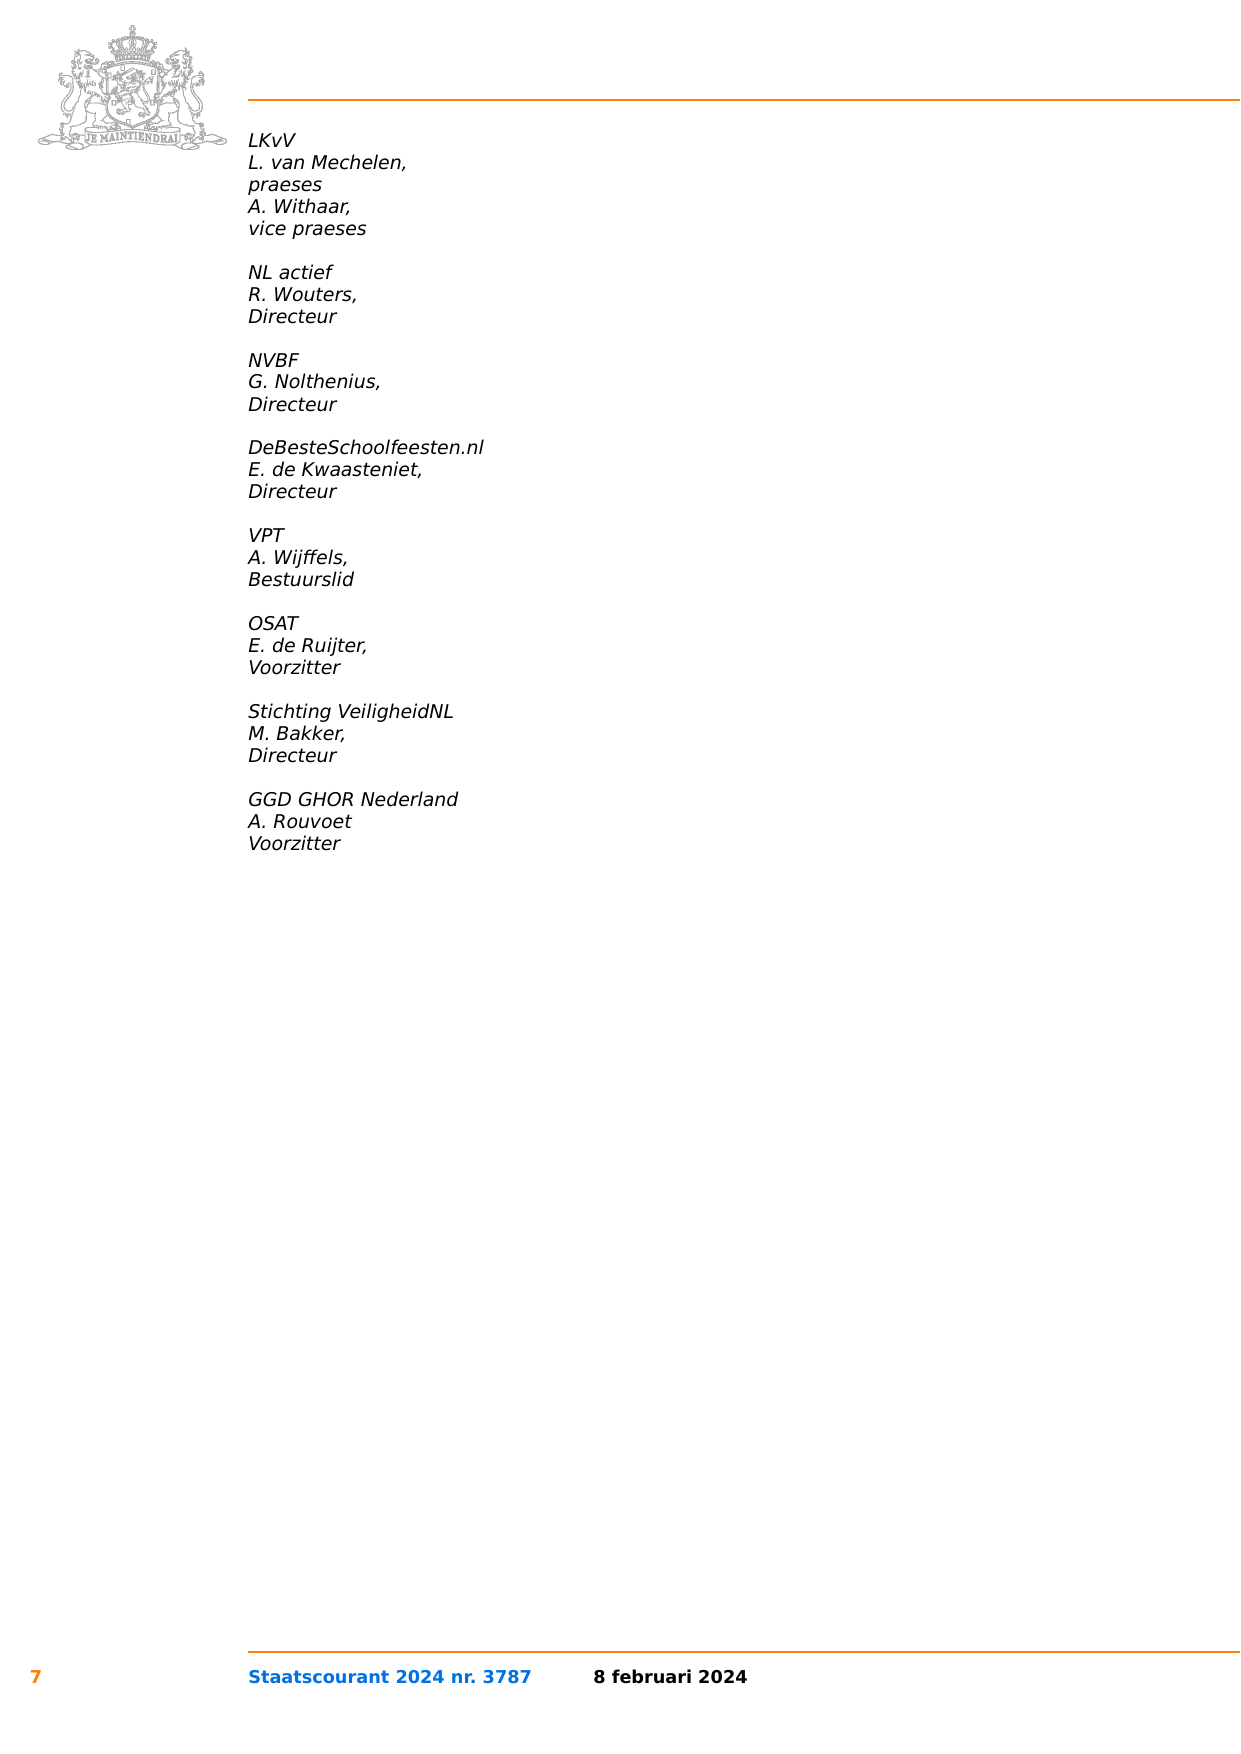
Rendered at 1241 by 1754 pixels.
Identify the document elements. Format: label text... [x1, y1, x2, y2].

text GGD GHOR Nederland A. Rouvoet Voorzitter [248, 788, 1163, 854]
picture [38, 25, 227, 150]
text DeBesteSchoolfeesten.nl E. de Kwaasteniet, Directeur [248, 437, 1163, 503]
text VPT A. Wijffels, Bestuurslid [248, 525, 1163, 591]
text LKvV L. van Mechelen, praeses A. Withaar, vice praeses [248, 130, 1163, 240]
text NVBF G. Nolthenius, Directeur [248, 349, 1163, 415]
text Stichting VeiligheidNL M. Bakker, Directeur [248, 701, 1163, 767]
text NL actief R. Wouters, Directeur [248, 262, 1163, 328]
text OSAT E. de Ruijter, Voorzitter [248, 613, 1163, 679]
